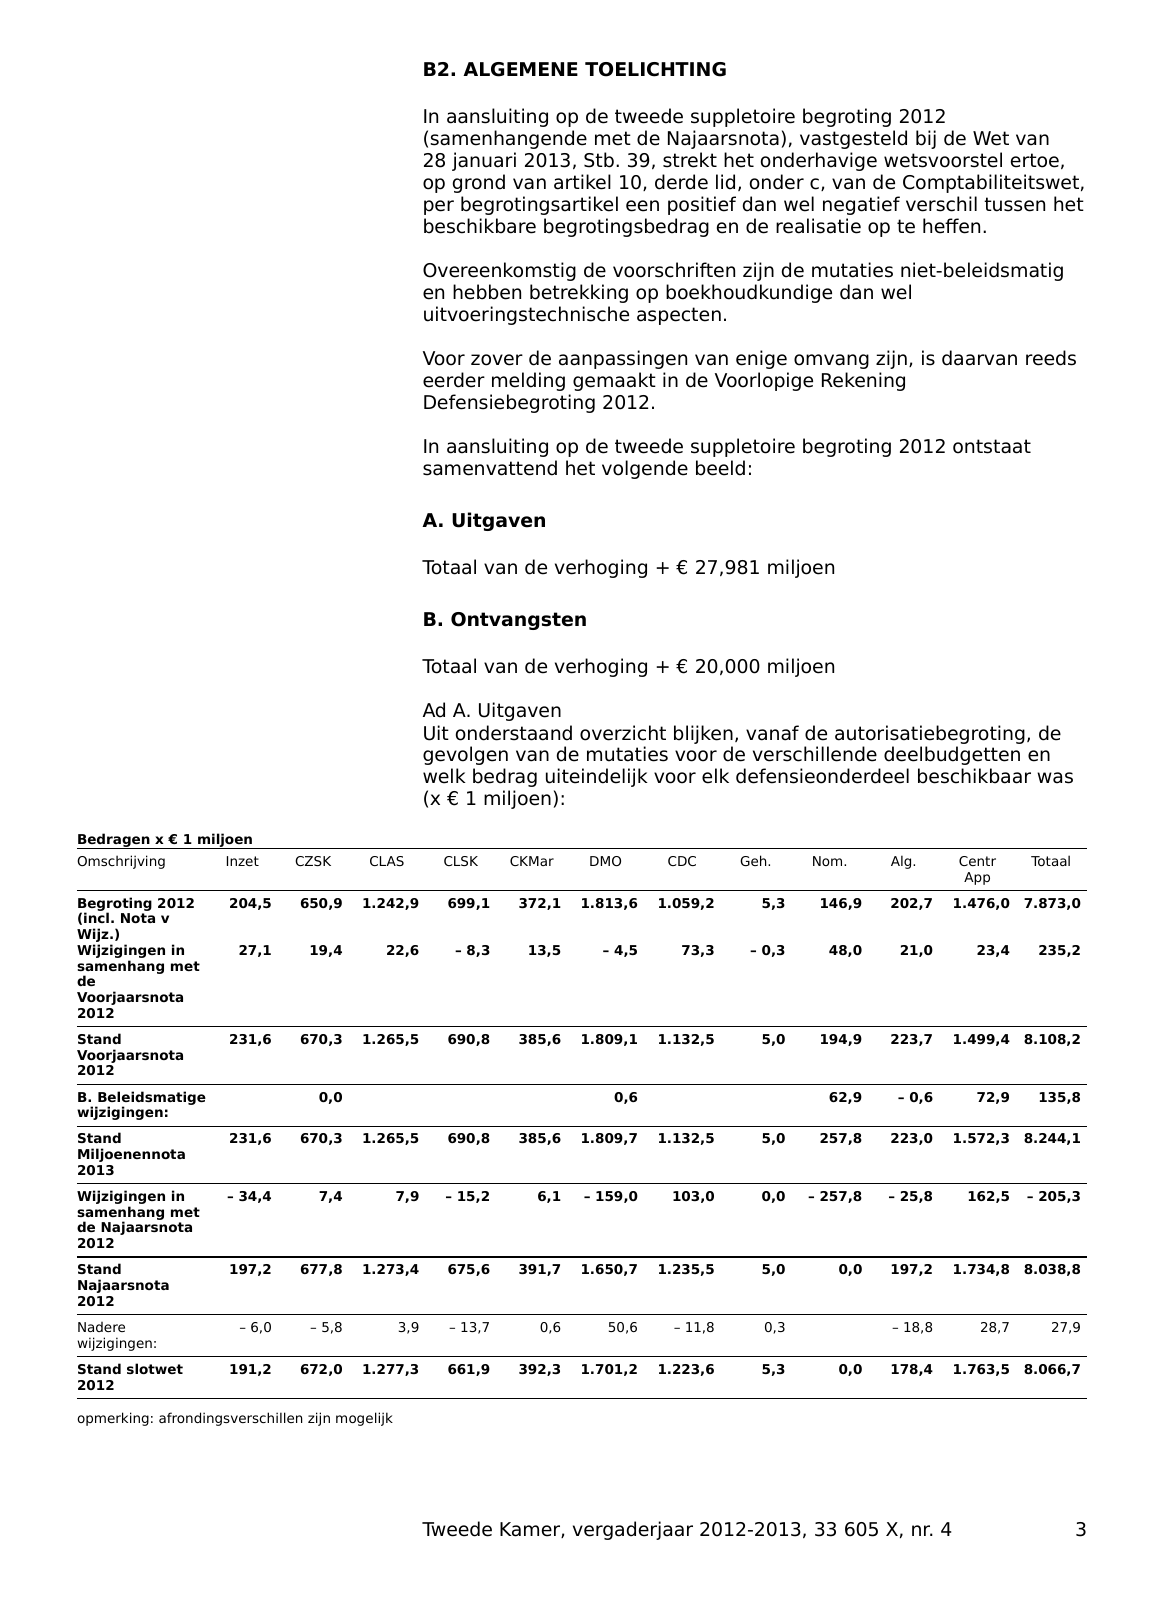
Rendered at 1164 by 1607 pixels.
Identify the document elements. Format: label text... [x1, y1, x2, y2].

table_cell 162,5 [939, 1184, 1016, 1256]
table_cell 699,1 [425, 891, 496, 943]
subtitle A. Uitgaven [422, 510, 1087, 532]
table_cell – 5,8 [278, 1315, 348, 1356]
table_cell 27,9 [1016, 1315, 1087, 1356]
table_cell 1.265,5 [348, 1027, 425, 1084]
table_cell – 34,4 [207, 1184, 277, 1256]
table_cell [425, 1085, 496, 1126]
table_cell Alg. [868, 849, 939, 890]
table_cell 1.059,2 [644, 891, 720, 943]
table_cell 1.813,6 [567, 891, 644, 943]
table_cell 650,9 [278, 891, 348, 943]
text In aansluiting op de tweede suppletoire begroting 2012 (samenhangende met de Najaarsnota), vastgesteld bij de Wet van 28 januari 2013, Stb. 39, strekt het onderhavige wetsvoorstel ertoe, op grond van artikel 10, derde lid, onder c, van de Comptabiliteitswet, per begrotingsartikel een positief dan wel negatief verschil tussen het beschikbare begrotingsbedrag en de realisatie op te heffen. [422, 106, 1087, 238]
table_cell 0,0 [791, 1357, 868, 1398]
table_cell Wijzigingen in samenhang met de Voorjaarsnota 2012 [77, 943, 207, 1026]
table_cell 257,8 [791, 1127, 868, 1183]
table_cell Wijzigingen in samenhang met de Najaarsnota 2012 [77, 1184, 207, 1256]
table_cell Nom. [791, 849, 868, 890]
table_cell [791, 1315, 868, 1356]
table_cell Nadere wijzigingen: [77, 1315, 207, 1356]
table_cell 27,1 [207, 943, 277, 1026]
table_cell 5,0 [720, 1127, 791, 1183]
table_cell 72,9 [939, 1085, 1016, 1126]
table_cell 1.763,5 [939, 1357, 1016, 1398]
table_cell CLAS [348, 849, 425, 890]
table_cell – 25,8 [868, 1184, 939, 1256]
table_cell CDC [644, 849, 720, 890]
table_cell [720, 1085, 791, 1126]
table_cell 135,8 [1016, 1085, 1087, 1126]
table_cell – 257,8 [791, 1184, 868, 1256]
subtitle B2. ALGEMENE TOELICHTING [422, 59, 1087, 81]
table_cell 231,6 [207, 1027, 277, 1084]
table_cell 231,6 [207, 1127, 277, 1183]
table_cell – 159,0 [567, 1184, 644, 1256]
table_cell 0,0 [720, 1184, 791, 1256]
table_cell 1.650,7 [567, 1258, 644, 1314]
table_cell 5,3 [720, 891, 791, 943]
table_cell Inzet [207, 849, 277, 890]
subtitle B. Ontvangsten [422, 609, 1087, 631]
table_cell – 13,7 [425, 1315, 496, 1356]
table_cell [496, 1085, 567, 1126]
table_cell [348, 1085, 425, 1126]
table_cell 0,6 [567, 1085, 644, 1126]
table_cell 5,0 [720, 1027, 791, 1084]
table_cell 0,6 [496, 1315, 567, 1356]
table_cell 223,0 [868, 1127, 939, 1183]
table_cell 194,9 [791, 1027, 868, 1084]
table_cell 385,6 [496, 1027, 567, 1084]
table_cell [207, 1085, 277, 1126]
table_cell – 6,0 [207, 1315, 277, 1356]
table_cell 1.223,6 [644, 1357, 720, 1398]
table_cell 6,1 [496, 1184, 567, 1256]
text Totaal van de verhoging + € 27,981 miljoen [422, 557, 1087, 579]
table_cell 7,4 [278, 1184, 348, 1256]
table_cell 1.734,8 [939, 1258, 1016, 1314]
table_cell 235,2 [1016, 943, 1087, 1026]
table_cell – 0,6 [868, 1085, 939, 1126]
table_cell 223,7 [868, 1027, 939, 1084]
table_cell CLSK [425, 849, 496, 890]
table_cell – 205,3 [1016, 1184, 1087, 1256]
table_cell 672,0 [278, 1357, 348, 1398]
table_cell 8.244,1 [1016, 1127, 1087, 1183]
table_cell opmerking: afrondingsverschillen zijn mogelijk [77, 1399, 1087, 1426]
table_cell Stand slotwet 2012 [77, 1357, 207, 1398]
table_cell – 18,8 [868, 1315, 939, 1356]
text In aansluiting op de tweede suppletoire begroting 2012 ontstaat samenvattend het volgende beeld: [422, 436, 1087, 480]
table_cell Stand Voorjaarsnota 2012 [77, 1027, 207, 1084]
table_cell 202,7 [868, 891, 939, 943]
table_cell Stand Miljoenennota 2013 [77, 1127, 207, 1183]
text Ad A. Uitgaven [422, 700, 1087, 722]
table_cell 675,6 [425, 1258, 496, 1314]
table_cell 204,5 [207, 891, 277, 943]
table_cell 1.701,2 [567, 1357, 644, 1398]
table_cell 1.809,7 [567, 1127, 644, 1183]
table_cell 385,6 [496, 1127, 567, 1183]
table_cell 197,2 [207, 1258, 277, 1314]
text Overeenkomstig de voorschriften zijn de mutaties niet-beleidsmatig en hebben betrekking op boekhoudkundige dan wel uitvoeringstechnische aspecten. [422, 260, 1087, 326]
table_cell Totaal [1016, 849, 1087, 890]
table_cell – 15,2 [425, 1184, 496, 1256]
table_cell [644, 1085, 720, 1126]
table_cell 3,9 [348, 1315, 425, 1356]
table_cell 7,9 [348, 1184, 425, 1256]
table_cell 670,3 [278, 1127, 348, 1183]
table_cell 19,4 [278, 943, 348, 1026]
table_cell 1.572,3 [939, 1127, 1016, 1183]
table_cell 1.476,0 [939, 891, 1016, 943]
table_cell B. Beleidsmatige wijzigingen: [77, 1085, 207, 1126]
table_cell 191,2 [207, 1357, 277, 1398]
table_cell CZSK [278, 849, 348, 890]
table_cell 392,3 [496, 1357, 567, 1398]
text Voor zover de aanpassingen van enige omvang zijn, is daarvan reeds eerder melding gemaakt in de Voorlopige Rekening Defensiebegroting 2012. [422, 348, 1087, 414]
table_cell 73,3 [644, 943, 720, 1026]
table_cell DMO [567, 849, 644, 890]
table_cell 28,7 [939, 1315, 1016, 1356]
table_cell 50,6 [567, 1315, 644, 1356]
table_cell 1.132,5 [644, 1027, 720, 1084]
table_cell 391,7 [496, 1258, 567, 1314]
table_cell 1.235,5 [644, 1258, 720, 1314]
table_cell 5,3 [720, 1357, 791, 1398]
table_cell 661,9 [425, 1357, 496, 1398]
table_cell Omschrijving [77, 849, 207, 890]
table_cell 8.108,2 [1016, 1027, 1087, 1084]
table_cell Centr App [939, 849, 1016, 890]
table_cell 690,8 [425, 1127, 496, 1183]
table_cell Geh. [720, 849, 791, 890]
table_cell 1.809,1 [567, 1027, 644, 1084]
table_cell 1.499,4 [939, 1027, 1016, 1084]
table_cell CKMar [496, 849, 567, 890]
table_header Bedragen x € 1 miljoen [77, 832, 1087, 848]
table_cell 7.873,0 [1016, 891, 1087, 943]
table_cell 8.066,7 [1016, 1357, 1087, 1398]
table_cell 372,1 [496, 891, 567, 943]
table_cell 5,0 [720, 1258, 791, 1314]
table_cell 670,3 [278, 1027, 348, 1084]
table_cell 0,0 [278, 1085, 348, 1126]
table_cell 1.265,5 [348, 1127, 425, 1183]
table_cell – 4,5 [567, 943, 644, 1026]
table_cell – 8,3 [425, 943, 496, 1026]
table_cell 13,5 [496, 943, 567, 1026]
table_cell 22,6 [348, 943, 425, 1026]
table_cell 48,0 [791, 943, 868, 1026]
table_cell – 0,3 [720, 943, 791, 1026]
table_cell 178,4 [868, 1357, 939, 1398]
table_cell 0,0 [791, 1258, 868, 1314]
table_cell Begroting 2012 (incl. Nota v Wijz.) [77, 891, 207, 943]
table_cell Stand Najaarsnota 2012 [77, 1258, 207, 1314]
table_cell 62,9 [791, 1085, 868, 1126]
table_cell 1.132,5 [644, 1127, 720, 1183]
table_cell 21,0 [868, 943, 939, 1026]
table_cell 690,8 [425, 1027, 496, 1084]
table_cell 146,9 [791, 891, 868, 943]
text Totaal van de verhoging + € 20,000 miljoen [422, 656, 1087, 678]
table_cell 23,4 [939, 943, 1016, 1026]
table_cell 197,2 [868, 1258, 939, 1314]
table_cell 677,8 [278, 1258, 348, 1314]
table_cell 8.038,8 [1016, 1258, 1087, 1314]
table_cell 1.277,3 [348, 1357, 425, 1398]
table_cell 103,0 [644, 1184, 720, 1256]
table_cell – 11,8 [644, 1315, 720, 1356]
table_cell 1.242,9 [348, 891, 425, 943]
text Uit onderstaand overzicht blijken, vanaf de autorisatiebegroting, de gevolgen van de mutaties voor de verschillende deelbudgetten en welk bedrag uiteindelijk voor elk defensieonderdeel beschikbaar was (x € 1 miljoen): [422, 722, 1087, 810]
table_cell 0,3 [720, 1315, 791, 1356]
table_cell 1.273,4 [348, 1258, 425, 1314]
